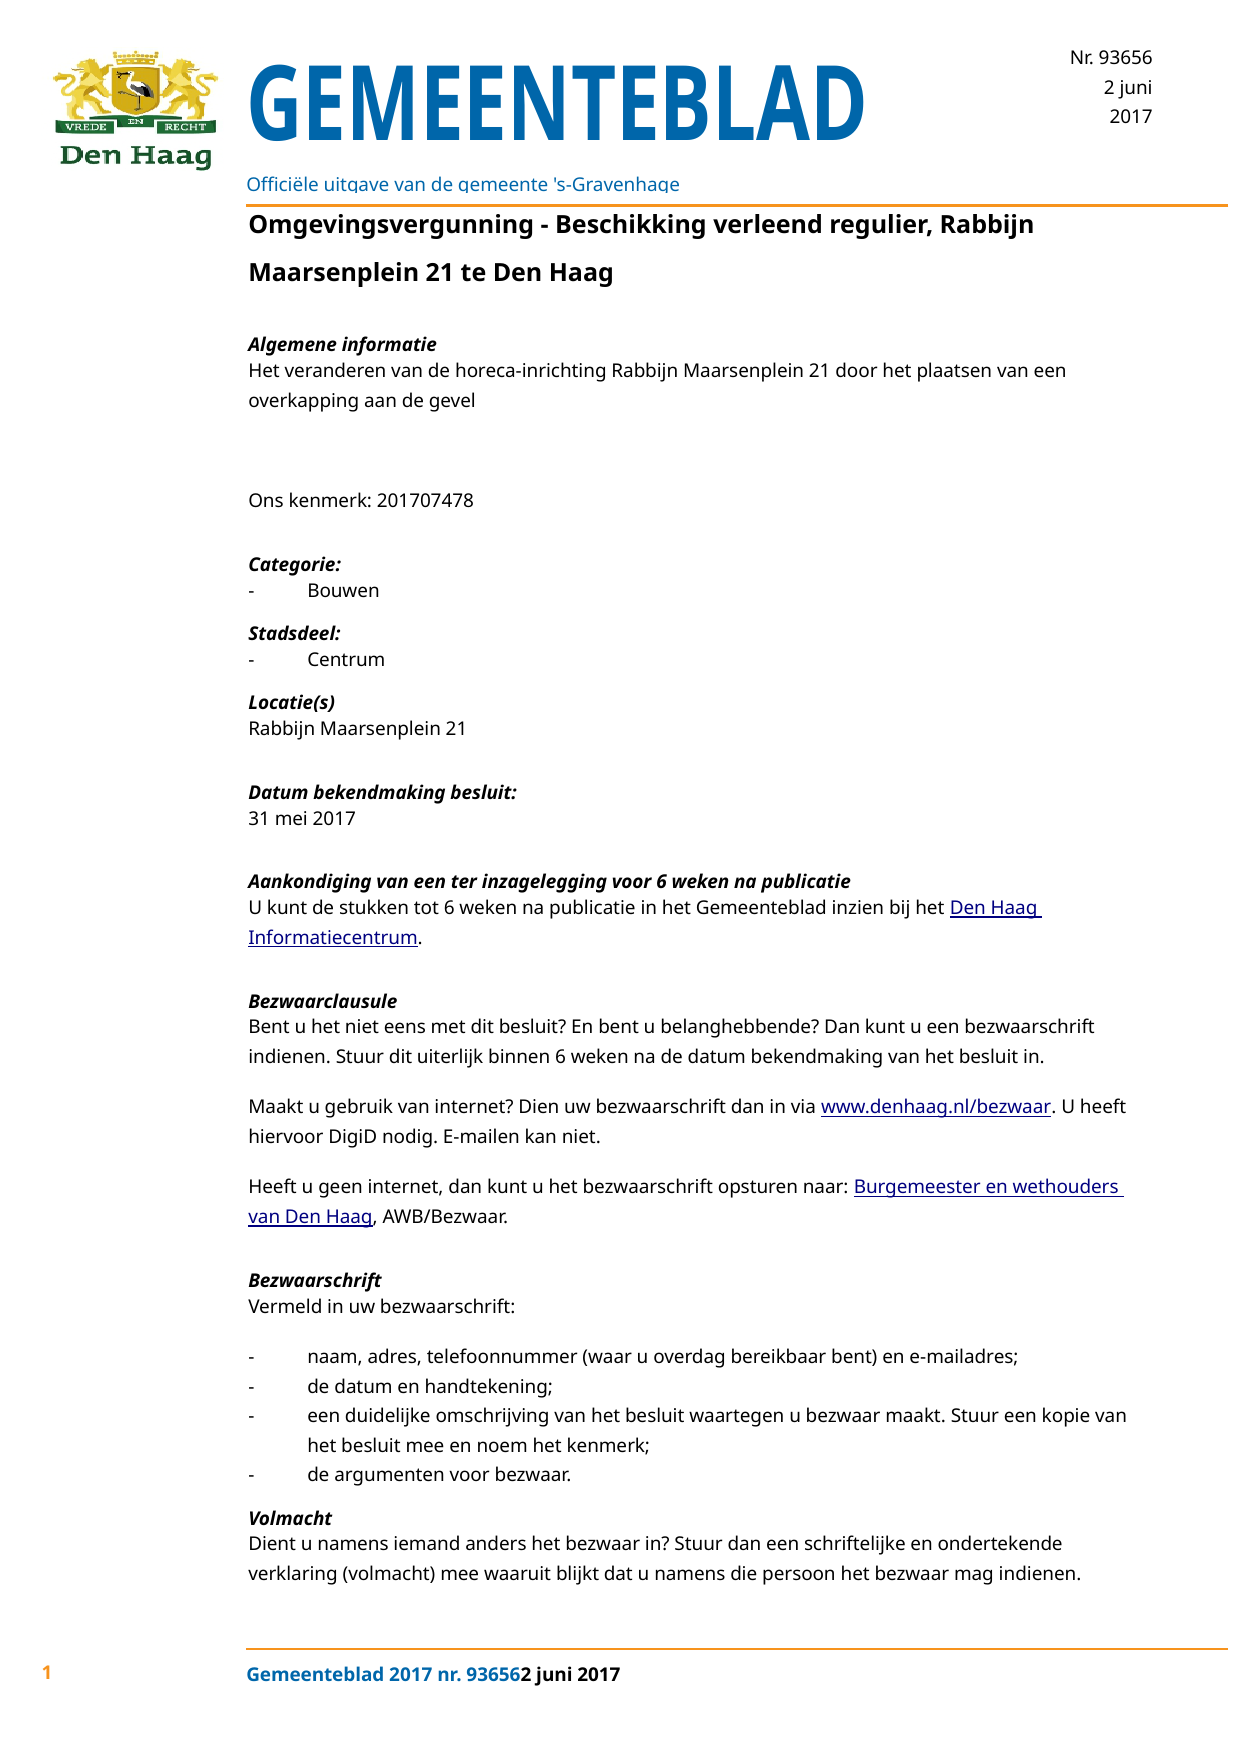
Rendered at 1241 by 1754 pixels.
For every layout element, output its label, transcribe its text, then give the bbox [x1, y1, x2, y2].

text Aankondiging van een ter inzagelegging voor 6 weken na publicatie [248, 869, 1152, 894]
list een duidelijke omschrijving van het besluit waartegen u bezwaar maakt. Stuur een kopie van het besluit mee en noem het kenmerk; [248, 1402, 1152, 1458]
text Ons kenmerk: 201707478 [248, 488, 1152, 513]
text Locatie(s) [248, 689, 1152, 715]
text Datum bekendmaking besluit: [248, 779, 1152, 805]
text Categorie: [248, 552, 1152, 577]
text Bent u het niet eens met dit besluit? En bent u belanghebbende? Dan kunt u een bezwaarschrift indienen. Stuur dit uiterlijk binnen 6 weken na de datum bekendmaking van het besluit in. [248, 1014, 1152, 1069]
text Bezwaarclausule [248, 988, 1152, 1014]
text Bezwaarschrift [248, 1267, 1152, 1293]
text 31 mei 2017 [248, 805, 1152, 830]
text Omgevingsvergunning - Beschikking verleend regulier, Rabbijn Maarsenplein 21 te Den Haag [248, 207, 1152, 288]
list de datum en handtekening; [248, 1373, 1152, 1399]
text Algemene informatie [248, 331, 1152, 357]
list de argumenten voor bezwaar. [248, 1462, 1152, 1487]
text Heeft u geen internet, dan kunt u het bezwaarschrift opsturen naar: Burgemeester en wethouders van Den Haag, AWB/Bezwaar. [248, 1174, 1152, 1229]
list naam, adres, telefoonnummer (waar u overdag bereikbaar bent) en e-mailadres; [248, 1343, 1152, 1369]
text Dient u namens iemand anders het bezwaar in? Stuur dan een schriftelijke en ondertekende verklaring (volmacht) mee waaruit blijkt dat u namens die persoon het bezwaar mag indienen. [248, 1531, 1152, 1586]
text U kunt de stukken tot 6 weken na publicatie in het Gemeenteblad inzien bij het Den Haag Informatiecentrum. [248, 894, 1152, 950]
list Bouwen [248, 577, 1152, 603]
text Rabbijn Maarsenplein 21 [248, 715, 1152, 741]
list Centrum [248, 646, 1152, 672]
picture [41, 47, 231, 172]
text Vermeld in uw bezwaarschrift: [248, 1293, 1152, 1319]
text Stadsdeel: [248, 620, 1152, 646]
text Maakt u gebruik van internet? Dien uw bezwaarschrift dan in via www.denhaag.nl/bezwaar. U heeft hiervoor DigiD nodig. E-mailen kan niet. [248, 1094, 1152, 1149]
text Het veranderen van de horeca-inrichting Rabbijn Maarsenplein 21 door het plaatsen van een overkapping aan de gevel [248, 357, 1152, 412]
text Volmacht [248, 1505, 1152, 1531]
